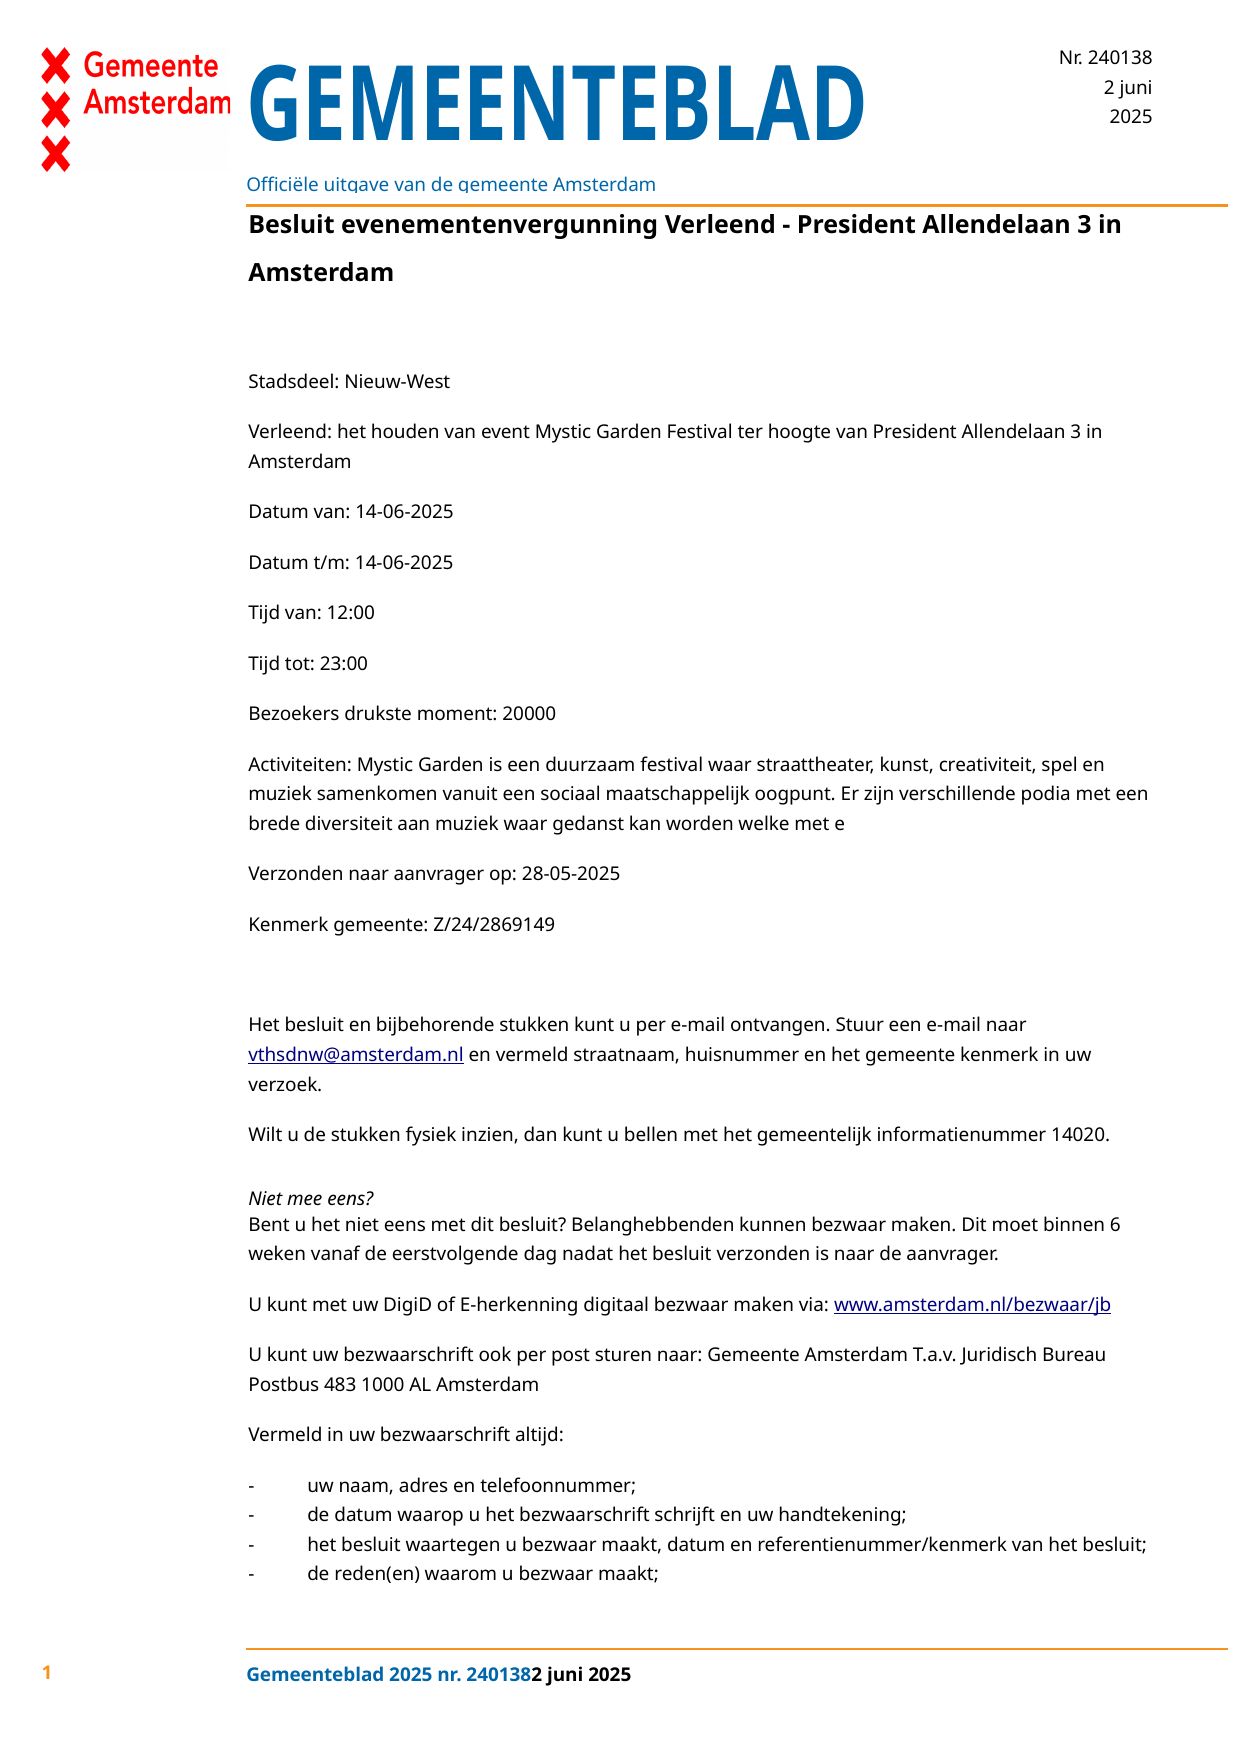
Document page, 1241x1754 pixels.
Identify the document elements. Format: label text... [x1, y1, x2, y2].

text U kunt met uw DigiD of E-herkenning digitaal bezwaar maken via: www.amsterdam.nl/bezwaar/jb [248, 1291, 1152, 1317]
text Vermeld in uw bezwaarschrift altijd: [248, 1421, 1152, 1447]
text Het besluit en bijbehorende stukken kunt u per e-mail ontvangen. Stuur een e-mail naar vthsdnw@amsterdam.nl en vermeld straatnaam, huisnummer en het gemeente kenmerk in uw verzoek. [248, 1012, 1152, 1097]
text Verzonden naar aanvrager op: 28-05-2025 [248, 860, 1152, 886]
text Bezoekers drukste moment: 20000 [248, 700, 1152, 726]
text U kunt uw bezwaarschrift ook per post sturen naar: Gemeente Amsterdam T.a.v. Juridisch Bureau Postbus 483 1000 AL Amsterdam [248, 1341, 1152, 1397]
text Tijd tot: 23:00 [248, 650, 1152, 676]
text Datum van: 14-06-2025 [248, 499, 1152, 524]
text Activiteiten: Mystic Garden is een duurzaam festival waar straattheater, kunst, creativiteit, spel en muziek samenkomen vanuit een sociaal maatschappelijk oogpunt. Er zijn verschillende podia met een brede diversiteit aan muziek waar gedanst kan worden welke met e [248, 751, 1152, 836]
text Verleend: het houden van event Mystic Garden Festival ter hoogte van President Allendelaan 3 in Amsterdam [248, 419, 1152, 474]
text Tijd van: 12:00 [248, 599, 1152, 625]
list het besluit waartegen u bezwaar maakt, datum en referentienummer/kenmerk van het besluit; [248, 1531, 1152, 1557]
picture [41, 47, 231, 172]
list uw naam, adres en telefoonnummer; [248, 1472, 1152, 1497]
list de datum waarop u het bezwaarschrift schrijft en uw handtekening; [248, 1501, 1152, 1527]
text Wilt u de stukken fysiek inzien, dan kunt u bellen met het gemeentelijk informatienummer 14020. [248, 1121, 1152, 1147]
text Kenmerk gemeente: Z/24/2869149 [248, 911, 1152, 937]
text Bent u het niet eens met dit besluit? Belanghebbenden kunnen bezwaar maken. Dit moet binnen 6 weken vanaf de eerstvolgende dag nadat het besluit verzonden is naar de aanvrager. [248, 1211, 1152, 1266]
list de reden(en) waarom u bezwaar maakt; [248, 1561, 1152, 1586]
text Niet mee eens? [248, 1185, 1152, 1211]
text Besluit evenementenvergunning Verleend - President Allendelaan 3 in Amsterdam [248, 207, 1152, 288]
text Datum t/m: 14-06-2025 [248, 549, 1152, 575]
text Stadsdeel: Nieuw-West [248, 368, 1152, 394]
